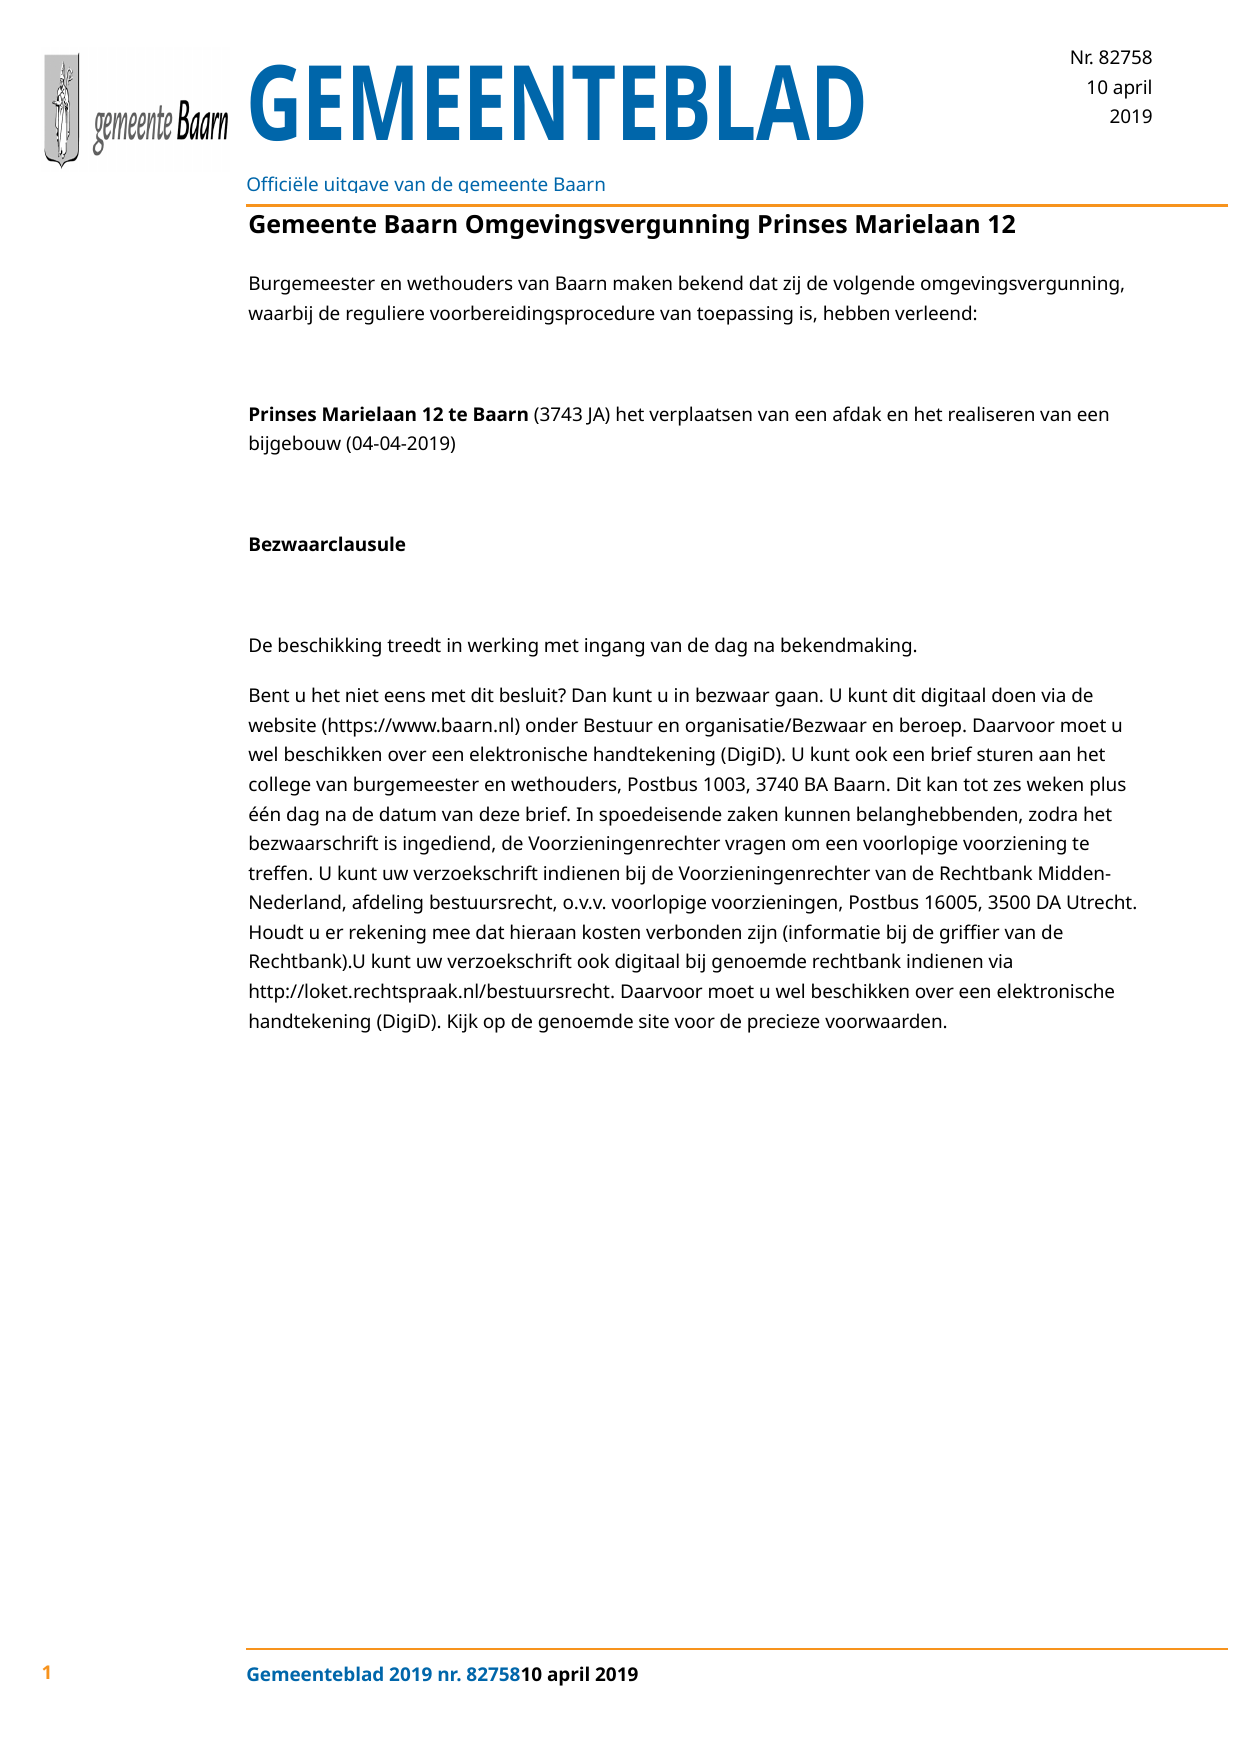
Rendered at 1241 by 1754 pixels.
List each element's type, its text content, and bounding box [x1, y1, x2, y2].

text De beschikking treedt in werking met ingang van de dag na bekendmaking. [248, 632, 1152, 658]
text Bent u het niet eens met dit besluit? Dan kunt u in bezwaar gaan. U kunt dit digitaal doen via de website (https://www.baarn.nl) onder Bestuur en organisatie/Bezwaar en beroep. Daarvoor moet u wel beschikken over een elektronische handtekening (DigiD). U kunt ook een brief sturen aan het college van burgemeester en wethouders, Postbus 1003, 3740 BA Baarn. Dit kan tot zes weken plus één dag na de datum van deze brief. In spoedeisende zaken kunnen belanghebbenden, zodra het bezwaarschrift is ingediend, de Voorzieningenrechter vragen om een voorlopige voorziening te treffen. U kunt uw verzoekschrift indienen bij de Voorzieningenrechter van de Rechtbank Midden-Nederland, afdeling bestuursrecht, o.v.v. voorlopige voorzieningen, Postbus 16005, 3500 DA Utrecht. Houdt u er rekening mee dat hieraan kosten verbonden zijn (informatie bij de griffier van de Rechtbank).U kunt uw verzoekschrift ook digitaal bij genoemde rechtbank indienen via http://loket.rechtspraak.nl/bestuursrecht. Daarvoor moet u wel beschikken over een elektronische handtekening (DigiD). Kijk op de genoemde site voor de precieze voorwaarden. [248, 682, 1152, 1033]
text Prinses Marielaan 12 te Baarn (3743 JA) het verplaatsen van een afdak en het realiseren van een bijgebouw (04-04-2019) [248, 401, 1152, 456]
text Bezwaarclausule [248, 531, 1152, 557]
text Gemeente Baarn Omgevingsvergunning Prinses Marielaan 12 [248, 207, 1152, 241]
picture [41, 47, 231, 172]
text Burgemeester en wethouders van Baarn maken bekend dat zij de volgende omgevingsvergunning, waarbij de reguliere voorbereidingsprocedure van toepassing is, hebben verleend: [248, 270, 1152, 326]
